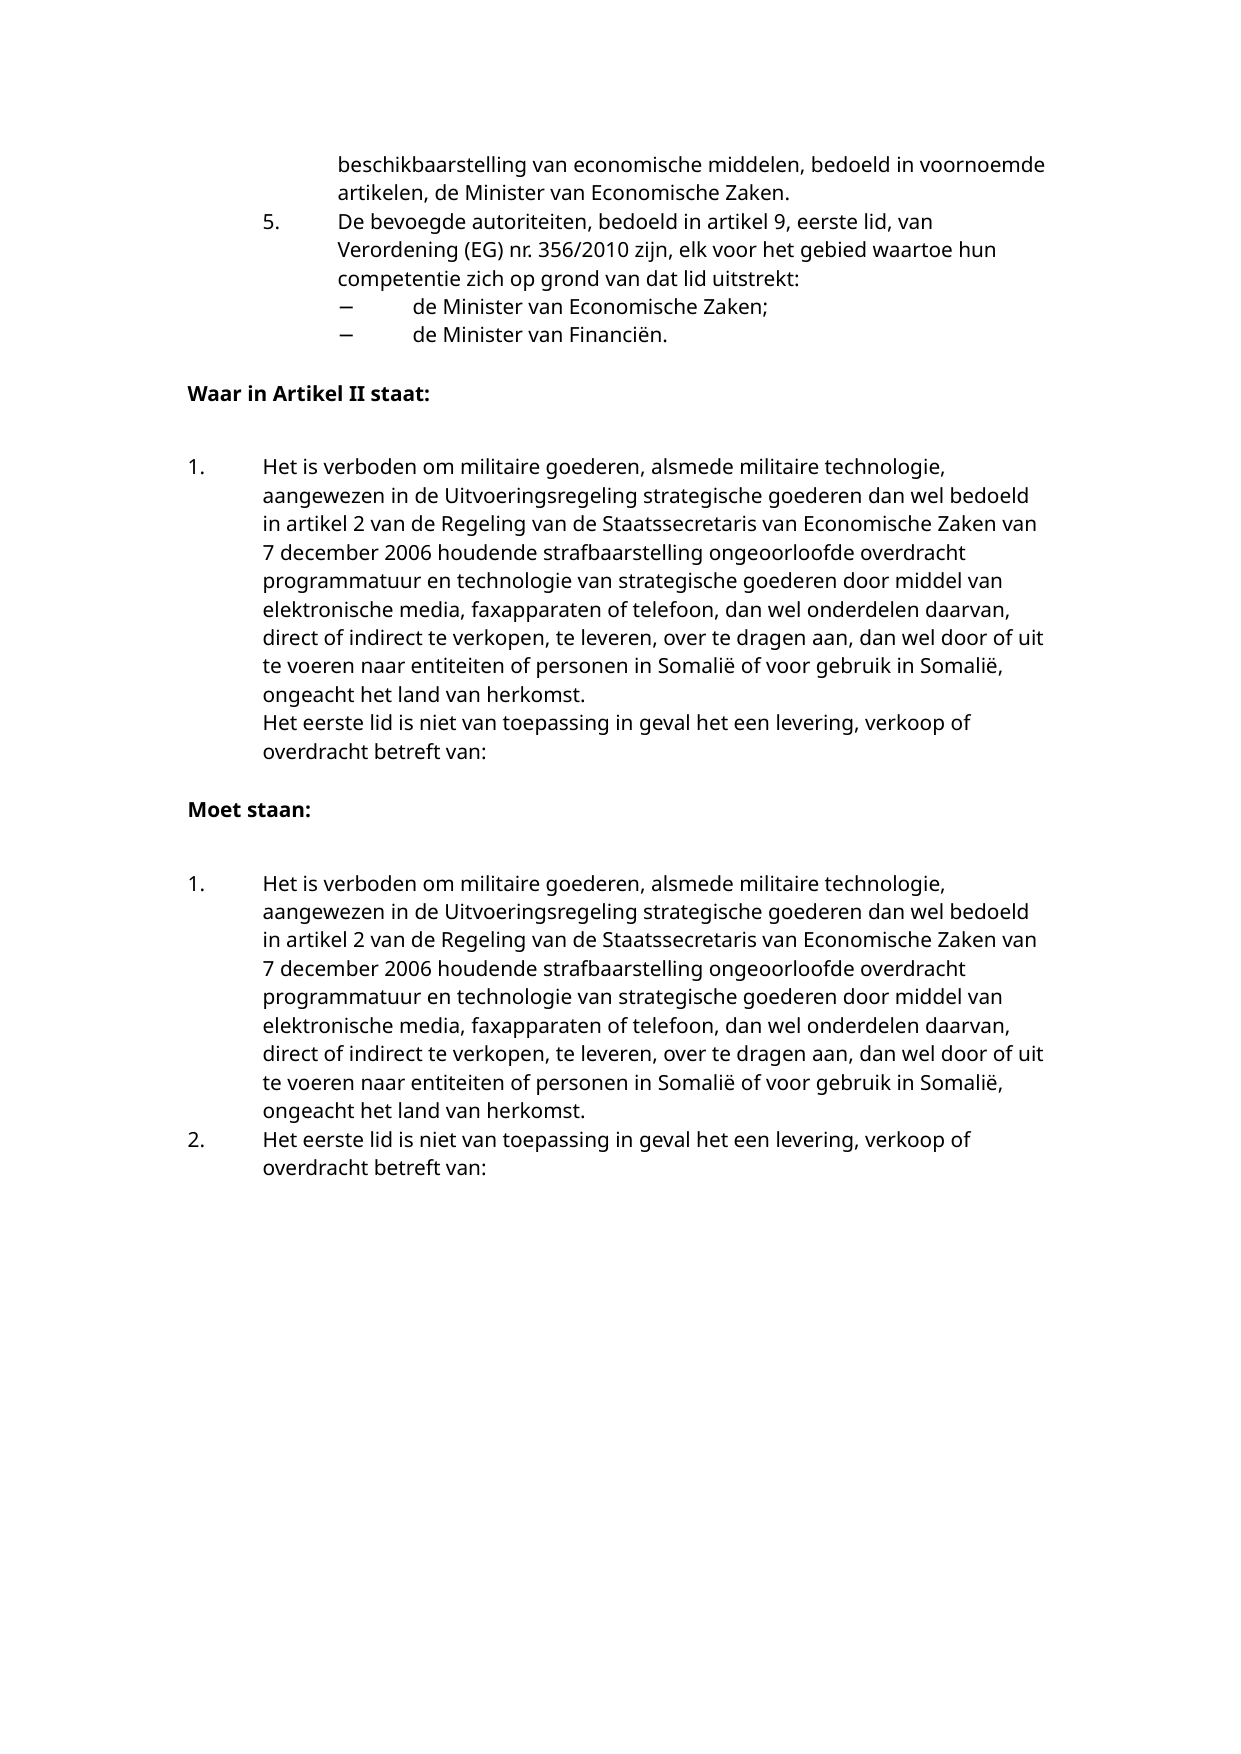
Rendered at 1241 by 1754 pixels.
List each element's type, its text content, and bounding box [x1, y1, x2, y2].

list de Minister van Financiën. [337, 321, 1053, 349]
text Waar in Artikel II staat: [187, 379, 1053, 407]
list Het is verboden om militaire goederen, alsmede militaire technologie, aangewezen in de Uitvoeringsregeling strategische goederen dan wel bedoeld in artikel 2 van de Regeling van de Staatssecretaris van Economische Zaken van 7 december 2006 houdende strafbaarstelling ongeoorloofde overdracht programmatuur en technologie van strategische goederen door middel van elektronische media, faxapparaten of telefoon, dan wel onderdelen daarvan, direct of indirect te verkopen, te leveren, over te dragen aan, dan wel door of uit te voeren naar entiteiten of personen in Somalië of voor gebruik in Somalië, ongeacht het land van herkomst. [187, 869, 1053, 1125]
list beschikbaarstelling van economische middelen, bedoeld in voornoemde artikelen, de Minister van Economische Zaken. [262, 150, 1053, 207]
text Moet staan: [187, 795, 1053, 824]
list Het eerste lid is niet van toepassing in geval het een levering, verkoop of overdracht betreft van: [187, 708, 1053, 765]
list Het is verboden om militaire goederen, alsmede militaire technologie, aangewezen in de Uitvoeringsregeling strategische goederen dan wel bedoeld in artikel 2 van de Regeling van de Staatssecretaris van Economische Zaken van 7 december 2006 houdende strafbaarstelling ongeoorloofde overdracht programmatuur en technologie van strategische goederen door middel van elektronische media, faxapparaten of telefoon, dan wel onderdelen daarvan, direct of indirect te verkopen, te leveren, over te dragen aan, dan wel door of uit te voeren naar entiteiten of personen in Somalië of voor gebruik in Somalië, ongeacht het land van herkomst. [187, 452, 1053, 708]
list de Minister van Economische Zaken; [337, 292, 1053, 321]
list Het eerste lid is niet van toepassing in geval het een levering, verkoop of overdracht betreft van: [187, 1125, 1053, 1182]
list De bevoegde autoriteiten, bedoeld in artikel 9, eerste lid, van Verordening (EG) nr. 356/2010 zijn, elk voor het gebied waartoe hun competentie zich op grond van dat lid uitstrekt: [262, 207, 1053, 292]
